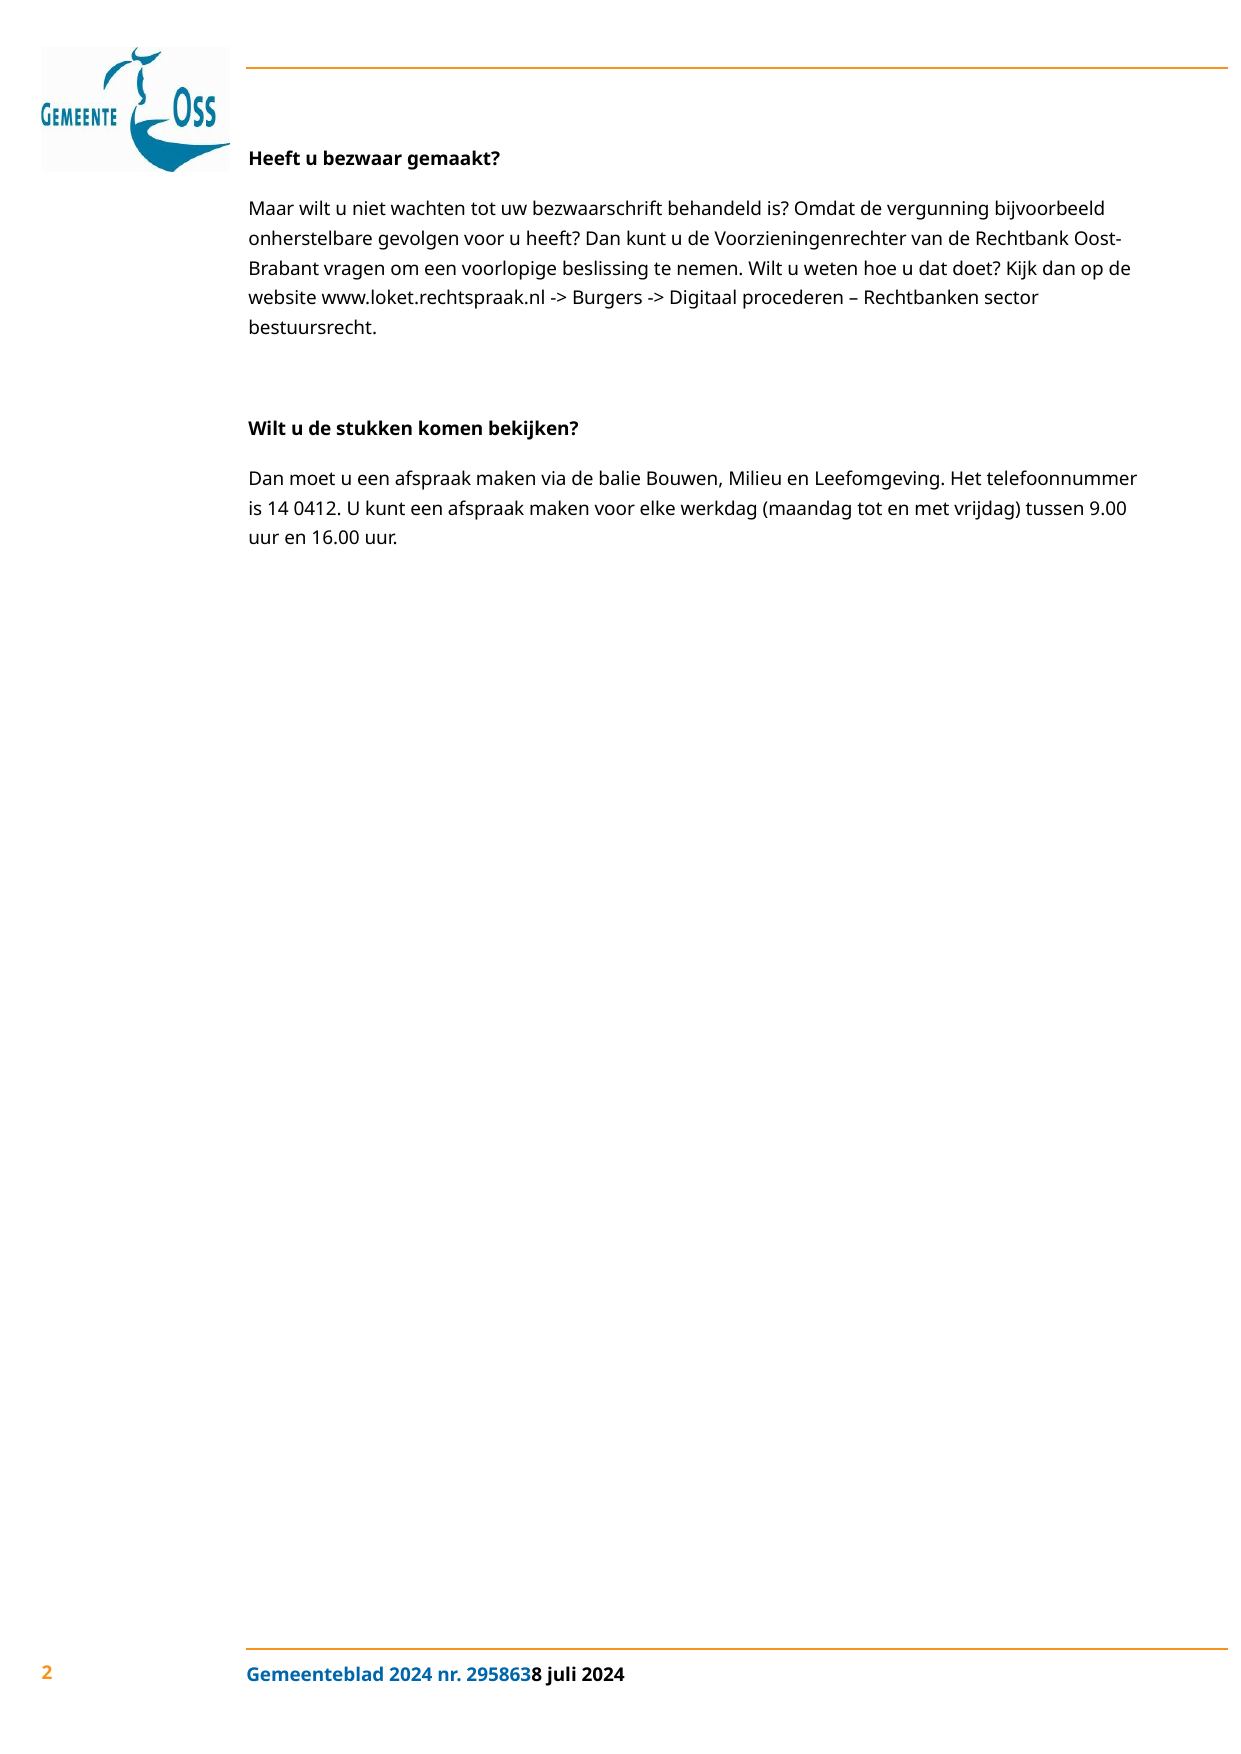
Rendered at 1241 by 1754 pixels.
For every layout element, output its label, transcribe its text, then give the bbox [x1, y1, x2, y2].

text Heeft u bezwaar gemaakt? [248, 145, 1152, 171]
picture [41, 47, 231, 172]
text Wilt u de stukken komen bekijken? [248, 415, 1152, 441]
text Maar wilt u niet wachten tot uw bezwaarschrift behandeld is? Omdat de vergunning bijvoorbeeld onherstelbare gevolgen voor u heeft? Dan kunt u de Voorzieningenrechter van de Rechtbank Oost-Brabant vragen om een voorlopige beslissing te nemen. Wilt u weten hoe u dat doet? Kijk dan op de website www.loket.rechtspraak.nl -> Burgers -> Digitaal procederen – Rechtbanken sector bestuursrecht. [248, 196, 1152, 340]
text Dan moet u een afspraak maken via de balie Bouwen, Milieu en Leefomgeving. Het telefoonnummer is 14 0412. U kunt een afspraak maken voor elke werkdag (maandag tot en met vrijdag) tussen 9.00 uur en 16.00 uur. [248, 465, 1152, 550]
